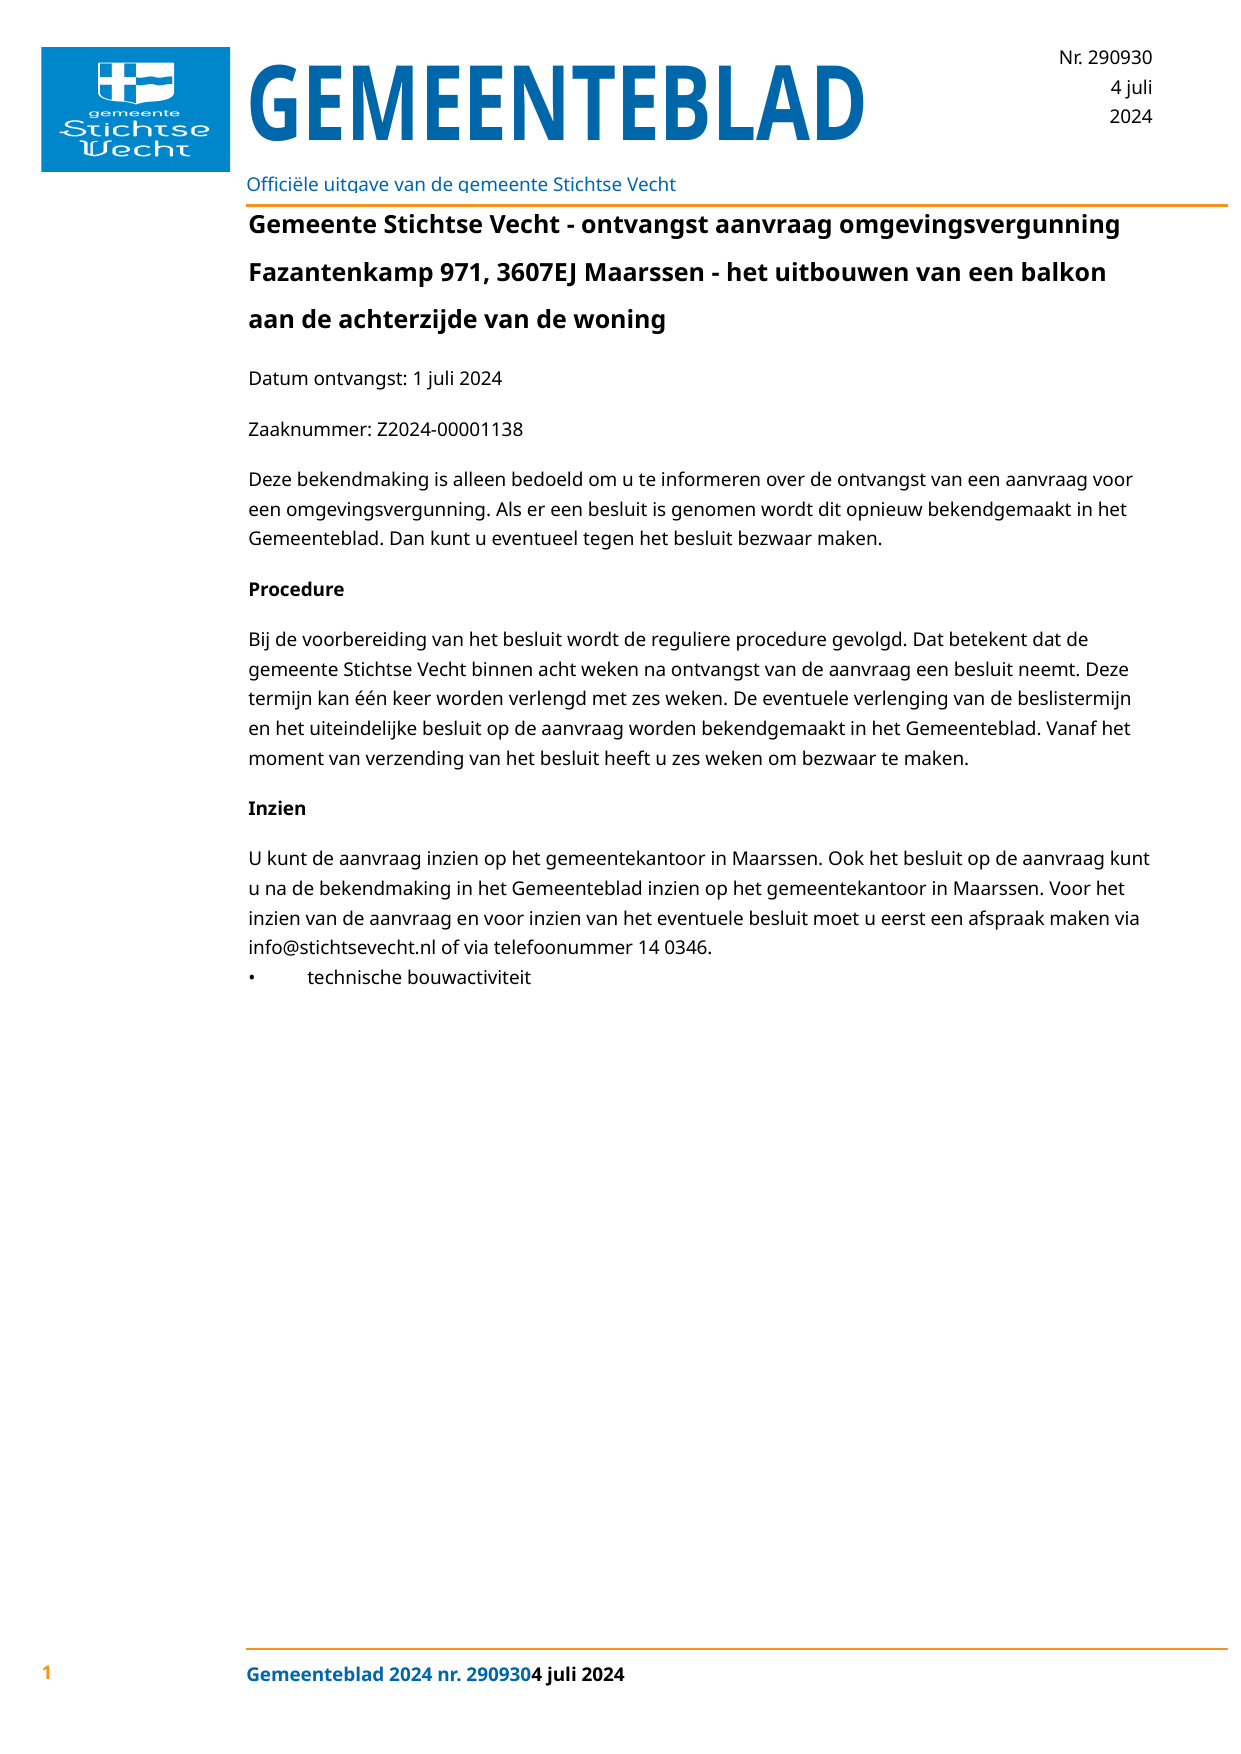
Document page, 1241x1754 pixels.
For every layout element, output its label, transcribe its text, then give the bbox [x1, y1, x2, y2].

text Procedure [248, 576, 1152, 602]
text Zaaknummer: Z2024-00001138 [248, 416, 1152, 442]
text U kunt de aanvraag inzien op het gemeentekantoor in Maarssen. Ook het besluit op de aanvraag kunt u na de bekendmaking in het Gemeenteblad inzien op het gemeentekantoor in Maarssen. Voor het inzien van de aanvraag en voor inzien van het eventuele besluit moet u eerst een afspraak maken via info@stichtsevecht.nl of via telefoonummer 14 0346. [248, 846, 1152, 960]
picture [99, 63, 135, 101]
text Datum ontvangst: 1 juli 2024 [248, 366, 1152, 391]
text Inzien [248, 795, 1152, 821]
text Bij de voorbereiding van het besluit wordt de reguliere procedure gevolgd. Dat betekent dat de gemeente Stichtse Vecht binnen acht weken na ontvangst van de aanvraag een besluit neemt. Deze termijn kan één keer worden verlengd met zes weken. De eventuele verlenging van de beslistermijn en het uiteindelijke besluit op de aanvraag worden bekendgemaakt in het Gemeenteblad. Vanaf het moment van verzending van het besluit heeft u zes weken om bezwaar te maken. [248, 626, 1152, 770]
list technische bouwactiviteit [248, 964, 1152, 989]
picture [137, 63, 174, 103]
text Deze bekendmaking is alleen bedoeld om u te informeren over de ontvangst van een aanvraag voor een omgevingsvergunning. Als er een besluit is genomen wordt dit opnieuw bekendgemaakt in het Gemeenteblad. Dan kunt u eventueel tegen het besluit bezwaar maken. [248, 466, 1152, 551]
text Gemeente Stichtse Vecht - ontvangst aanvraag omgevingsvergunning Fazantenkamp 971, 3607EJ Maarssen - het uitbouwen van een balkon aan de achterzijde van de woning [248, 207, 1152, 336]
